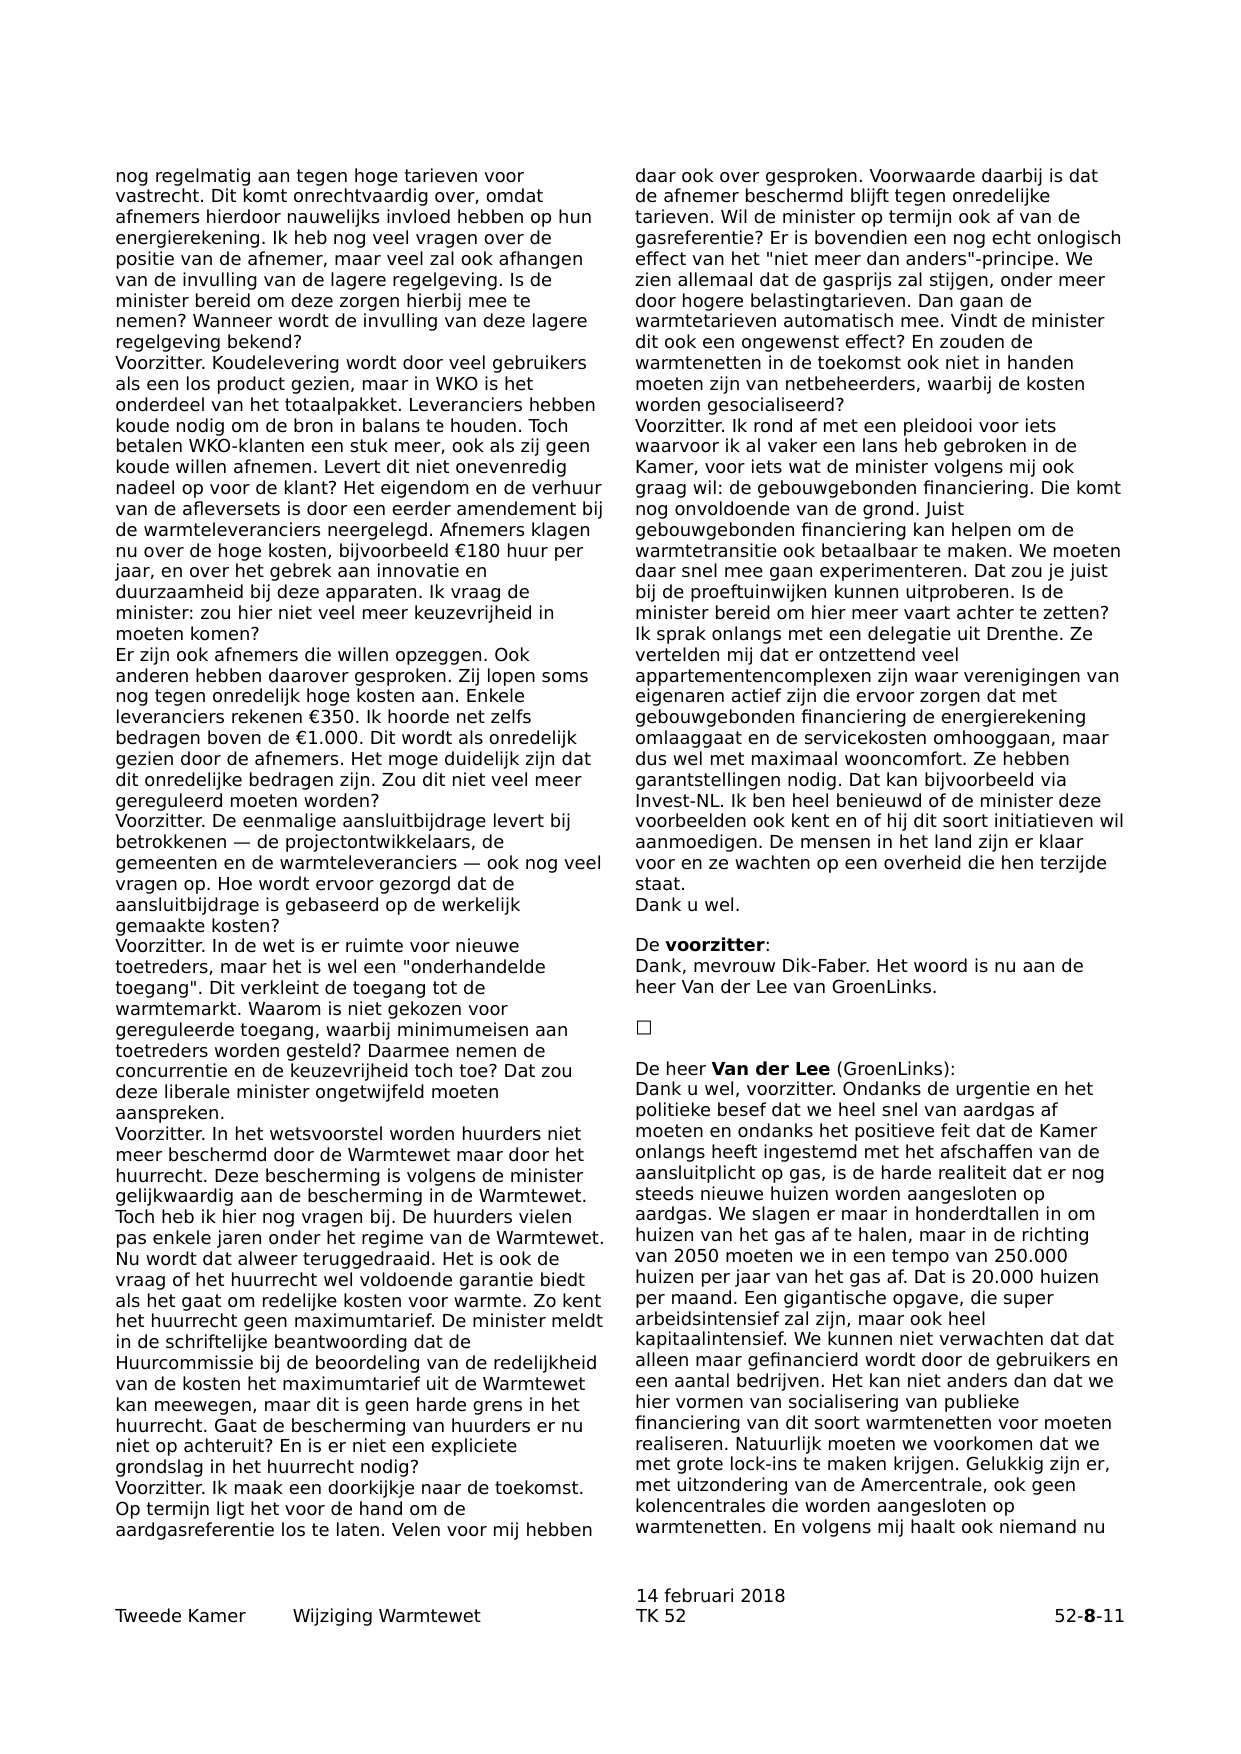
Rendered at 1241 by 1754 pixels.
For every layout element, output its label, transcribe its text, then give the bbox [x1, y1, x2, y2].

text Er zijn ook afnemers die willen opzeggen. Ook anderen hebben daarover gesproken. Zij lopen soms nog tegen onredelijk hoge kosten aan. Enkele leveranciers rekenen €350. Ik hoorde net zelfs bedragen boven de €1.000. Dit wordt als onredelijk gezien door de afnemers. Het moge duidelijk zijn dat dit onredelijke bedragen zijn. Zou dit niet veel meer gereguleerd moeten worden? [115, 644, 605, 811]
text Voorzitter. Koudelevering wordt door veel gebruikers als een los product gezien, maar in WKO is het onderdeel van het totaalpakket. Leveranciers hebben koude nodig om de bron in balans te houden. Toch betalen WKO-klanten een stuk meer, ook als zij geen koude willen afnemen. Levert dit niet onevenredig nadeel op voor de klant? Het eigendom en de verhuur van de afleversets is door een eerder amendement bij de warmteleveranciers neergelegd. Afnemers klagen nu over de hoge kosten, bijvoorbeeld €180 huur per jaar, en over het gebrek aan innovatie en duurzaamheid bij deze apparaten. Ik vraag de minister: zou hier niet veel meer keuzevrijheid in moeten komen? [115, 353, 605, 644]
text Voorzitter. In de wet is er ruimte voor nieuwe toetreders, maar het is wel een "onderhandelde toegang". Dit verkleint de toegang tot de warmtemarkt. Waarom is niet gekozen voor gereguleerde toegang, waarbij minimumeisen aan toetreders worden gesteld? Daarmee nemen de concurrentie en de keuzevrijheid toch toe? Dat zou deze liberale minister ongetwijfeld moeten aanspreken. [115, 936, 605, 1124]
text De voorzitter: [635, 935, 1125, 956]
text ⬜ [635, 1018, 1125, 1038]
text Dank u wel. [635, 894, 1125, 915]
text De heer Van der Lee (GroenLinks): [635, 1058, 1125, 1079]
text Voorzitter. De eenmalige aansluitbijdrage levert bij betrokkenen — de projectontwikkelaars, de gemeenten en de warmteleveranciers — ook nog veel vragen op. Hoe wordt ervoor gezorgd dat de aansluitbijdrage is gebaseerd op de werkelijk gemaakte kosten? [115, 811, 605, 936]
text nog regelmatig aan tegen hoge tarieven voor vastrecht. Dit komt onrechtvaardig over, omdat afnemers hierdoor nauwelijks invloed hebben op hun energierekening. Ik heb nog veel vragen over de positie van de afnemer, maar veel zal ook afhangen van de invulling van de lagere regelgeving. Is de minister bereid om deze zorgen hierbij mee te nemen? Wanneer wordt de invulling van deze lagere regelgeving bekend? [115, 165, 605, 353]
text Voorzitter. Ik maak een doorkijkje naar de toekomst. Op termijn ligt het voor de hand om de aardgasreferentie los te laten. Velen voor mij hebben [115, 1478, 605, 1540]
text daar ook over gesproken. Voorwaarde daarbij is dat de afnemer beschermd blijft tegen onredelijke tarieven. Wil de minister op termijn ook af van de gasreferentie? Er is bovendien een nog echt onlogisch effect van het "niet meer dan anders"-principe. We zien allemaal dat de gasprijs zal stijgen, onder meer door hogere belastingtarieven. Dan gaan de warmtetarieven automatisch mee. Vindt de minister dit ook een ongewenst effect? En zouden de warmtenetten in de toekomst ook niet in handen moeten zijn van netbeheerders, waarbij de kosten worden gesocialiseerd? [635, 165, 1125, 415]
text Dank u wel, voorzitter. Ondanks de urgentie en het politieke besef dat we heel snel van aardgas af moeten en ondanks het positieve feit dat de Kamer onlangs heeft ingestemd met het afschaffen van de aansluitplicht op gas, is de harde realiteit dat er nog steeds nieuwe huizen worden aangesloten op aardgas. We slagen er maar in honderdtallen in om huizen van het gas af te halen, maar in de richting van 2050 moeten we in een tempo van 250.000 huizen per jaar van het gas af. Dat is 20.000 huizen per maand. Een gigantische opgave, die super arbeidsintensief zal zijn, maar ook heel kapitaalintensief. We kunnen niet verwachten dat dat alleen maar gefinancierd wordt door de gebruikers en een aantal bedrijven. Het kan niet anders dan dat we hier vormen van socialisering van publieke financiering van dit soort warmtenetten voor moeten realiseren. Natuurlijk moeten we voorkomen dat we met grote lock-ins te maken krijgen. Gelukkig zijn er, met uitzondering van de Amercentrale, ook geen kolencentrales die worden aangesloten op warmtenetten. En volgens mij haalt ook niemand nu [635, 1079, 1125, 1537]
text Dank, mevrouw Dik-Faber. Het woord is nu aan de heer Van der Lee van GroenLinks. [635, 956, 1125, 998]
text Voorzitter. Ik rond af met een pleidooi voor iets waarvoor ik al vaker een lans heb gebroken in de Kamer, voor iets wat de minister volgens mij ook graag wil: de gebouwgebonden financiering. Die komt nog onvoldoende van de grond. Juist gebouwgebonden financiering kan helpen om de warmtetransitie ook betaalbaar te maken. We moeten daar snel mee gaan experimenteren. Dat zou je juist bij de proeftuinwijken kunnen uitproberen. Is de minister bereid om hier meer vaart achter te zetten? Ik sprak onlangs met een delegatie uit Drenthe. Ze vertelden mij dat er ontzettend veel appartementencomplexen zijn waar verenigingen van eigenaren actief zijn die ervoor zorgen dat met gebouwgebonden financiering de energierekening omlaaggaat en de servicekosten omhooggaan, maar dus wel met maximaal wooncomfort. Ze hebben garantstellingen nodig. Dat kan bijvoorbeeld via Invest-NL. Ik ben heel benieuwd of de minister deze voorbeelden ook kent en of hij dit soort initiatieven wil aanmoedigen. De mensen in het land zijn er klaar voor en ze wachten op een overheid die hen terzijde staat. [635, 415, 1125, 894]
text Voorzitter. In het wetsvoorstel worden huurders niet meer beschermd door de Warmtewet maar door het huurrecht. Deze bescherming is volgens de minister gelijkwaardig aan de bescherming in de Warmtewet. Toch heb ik hier nog vragen bij. De huurders vielen pas enkele jaren onder het regime van de Warmtewet. Nu wordt dat alweer teruggedraaid. Het is ook de vraag of het huurrecht wel voldoende garantie biedt als het gaat om redelijke kosten voor warmte. Zo kent het huurrecht geen maximumtarief. De minister meldt in de schriftelijke beantwoording dat de Huurcommissie bij de beoordeling van de redelijkheid van de kosten het maximumtarief uit de Warmtewet kan meewegen, maar dit is geen harde grens in het huurrecht. Gaat de bescherming van huurders er nu niet op achteruit? En is er niet een expliciete grondslag in het huurrecht nodig? [115, 1124, 605, 1478]
